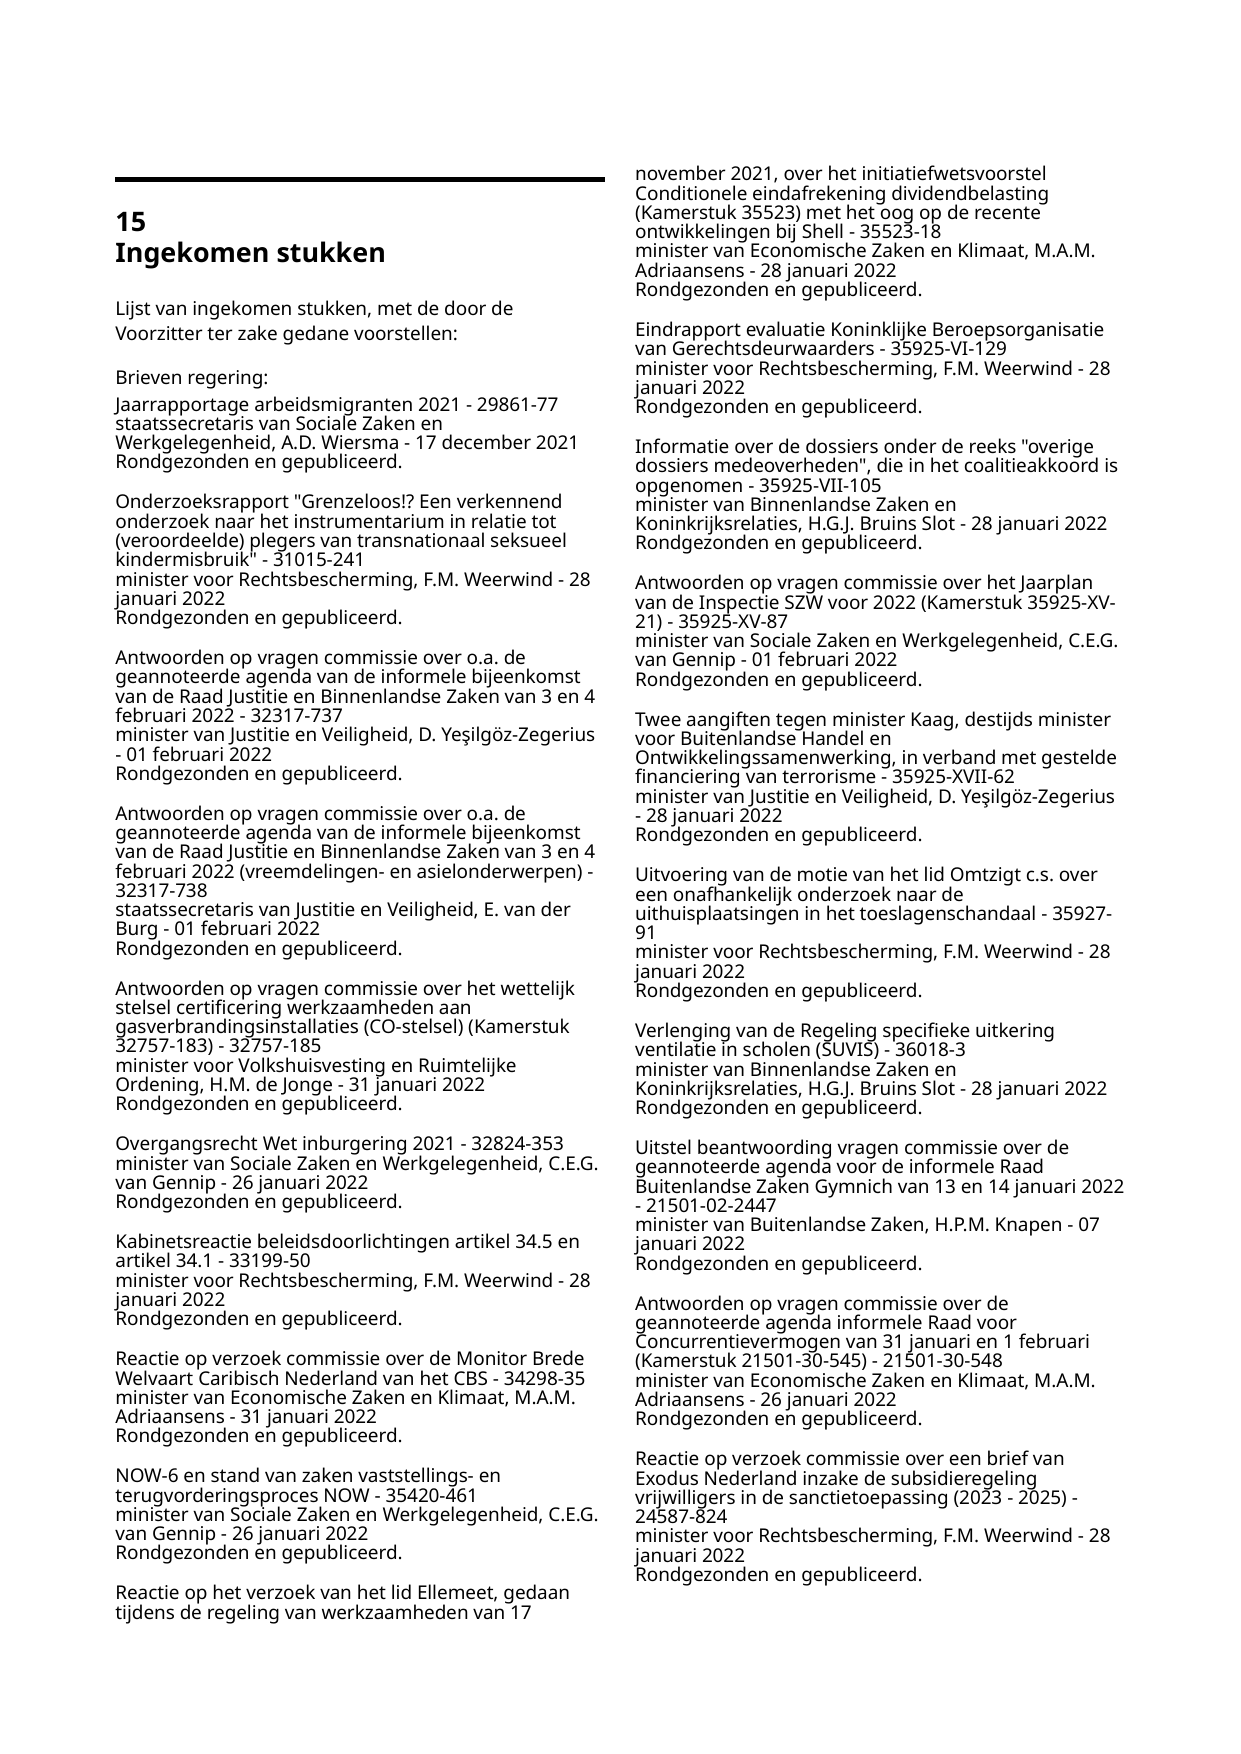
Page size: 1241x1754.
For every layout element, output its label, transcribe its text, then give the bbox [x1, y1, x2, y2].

text Twee aangiften tegen minister Kaag, destijds minister voor Buitenlandse Handel en Ontwikkelingssamenwerking, in verband met gestelde financiering van terrorisme - 35925-XVII-62 [635, 711, 1125, 788]
text Kabinetsreactie beleidsdoorlichtingen artikel 34.5 en artikel 34.1 - 33199-50 [115, 1233, 605, 1272]
text Reactie op verzoek commissie over een brief van Exodus Nederland inzake de subsidieregeling vrijwilligers in de sanctietoepassing (2023 - 2025) - 24587-824 [635, 1450, 1125, 1527]
text Reactie op het verzoek van het lid Ellemeet, gedaan tijdens de regeling van werkzaamheden van 17 [115, 1584, 605, 1623]
text Antwoorden op vragen commissie over het wettelijk stelsel certificering werkzaamheden aan gasverbrandingsinstallaties (CO-stelsel) (Kamerstuk 32757-183) - 32757-185 [115, 980, 605, 1057]
text Rondgezonden en gepubliceerd. [635, 1099, 1125, 1118]
text minister van Sociale Zaken en Werkgelegenheid, C.E.G. van Gennip - 01 februari 2022 [635, 632, 1125, 671]
text Antwoorden op vragen commissie over o.a. de geannoteerde agenda van de informele bijeenkomst van de Raad Justitie en Binnenlandse Zaken van 3 en 4 februari 2022 - 32317-737 [115, 649, 605, 726]
text Informatie over de dossiers onder de reeks "overige dossiers medeoverheden", die in het coalitieakkoord is opgenomen - 35925-VII-105 [635, 438, 1125, 496]
text minister van Sociale Zaken en Werkgelegenheid, C.E.G. van Gennip - 26 januari 2022 [115, 1154, 605, 1193]
text minister van Economische Zaken en Klimaat, M.A.M. Adriaansens - 26 januari 2022 [635, 1372, 1125, 1410]
text Rondgezonden en gepubliceerd. [115, 765, 605, 784]
text minister voor Volkshuisvesting en Ruimtelijke Ordening, H.M. de Jonge - 31 januari 2022 [115, 1057, 605, 1095]
text minister van Justitie en Veiligheid, D. Yeşilgöz-Zegerius - 28 januari 2022 [635, 788, 1125, 826]
text Overgangsrecht Wet inburgering 2021 - 32824-353 [115, 1135, 605, 1154]
text 15 [115, 203, 605, 239]
text Uitstel beantwoording vragen commissie over de geannoteerde agenda voor de informele Raad Buitenlandse Zaken Gymnich van 13 en 14 januari 2022 - 21501-02-2447 [635, 1139, 1125, 1216]
text minister voor Rechtsbescherming, F.M. Weerwind - 28 januari 2022 [635, 943, 1125, 982]
text Antwoorden op vragen commissie over o.a. de geannoteerde agenda van de informele bijeenkomst van de Raad Justitie en Binnenlandse Zaken van 3 en 4 februari 2022 (vreemdelingen- en asielonderwerpen) - 32317-738 [115, 805, 605, 901]
text Rondgezonden en gepubliceerd. [115, 940, 605, 959]
text Verlenging van de Regeling specifieke uitkering ventilatie in scholen (SUVIS) - 36018-3 [635, 1022, 1125, 1061]
text minister van Binnenlandse Zaken en Koninkrijksrelaties, H.G.J. Bruins Slot - 28 januari 2022 [635, 496, 1125, 534]
text Rondgezonden en gepubliceerd. [635, 398, 1125, 417]
text Ingekomen stukken [115, 239, 605, 283]
text Rondgezonden en gepubliceerd. [635, 281, 1125, 300]
text Antwoorden op vragen commissie over het Jaarplan van de Inspectie SZW voor 2022 (Kamerstuk 35925-XV-21) - 35925-XV-87 [635, 574, 1125, 632]
text Rondgezonden en gepubliceerd. [115, 1310, 605, 1329]
text Rondgezonden en gepubliceerd. [635, 534, 1125, 554]
text Rondgezonden en gepubliceerd. [635, 671, 1125, 690]
text minister van Sociale Zaken en Werkgelegenheid, C.E.G. van Gennip - 26 januari 2022 [115, 1506, 605, 1544]
text Rondgezonden en gepubliceerd. [635, 826, 1125, 846]
text november 2021, over het initiatiefwetsvoorstel Conditionele eindafrekening dividendbelasting (Kamerstuk 35523) met het oog op de recente ontwikkelingen bij Shell - 35523-18 [635, 165, 1125, 242]
text staatssecretaris van Justitie en Veiligheid, E. van der Burg - 01 februari 2022 [115, 901, 605, 940]
text Rondgezonden en gepubliceerd. [635, 1255, 1125, 1274]
text Rondgezonden en gepubliceerd. [115, 1193, 605, 1212]
text minister voor Rechtsbescherming, F.M. Weerwind - 28 januari 2022 [635, 359, 1125, 398]
text Rondgezonden en gepubliceerd. [115, 1427, 605, 1447]
text minister van Economische Zaken en Klimaat, M.A.M. Adriaansens - 28 januari 2022 [635, 242, 1125, 281]
text Lijst van ingekomen stukken, met de door de Voorzitter ter zake gedane voorstellen: [115, 295, 605, 346]
text Rondgezonden en gepubliceerd. [115, 1544, 605, 1564]
text Eindrapport evaluatie Koninklijke Beroepsorganisatie van Gerechtsdeurwaarders - 35925-VI-129 [635, 321, 1125, 359]
text minister voor Rechtsbescherming, F.M. Weerwind - 28 januari 2022 [115, 1272, 605, 1310]
text NOW-6 en stand van zaken vaststellings- en terugvorderingsproces NOW - 35420-461 [115, 1467, 605, 1506]
text minister voor Rechtsbescherming, F.M. Weerwind - 28 januari 2022 [635, 1527, 1125, 1566]
text Brieven regering: [115, 364, 605, 390]
text Antwoorden op vragen commissie over de geannoteerde agenda informele Raad voor Concurrentievermogen van 31 januari en 1 februari (Kamerstuk 21501-30-545) - 21501-30-548 [635, 1295, 1125, 1372]
text Rondgezonden en gepubliceerd. [635, 1410, 1125, 1429]
text minister van Economische Zaken en Klimaat, M.A.M. Adriaansens - 31 januari 2022 [115, 1389, 605, 1427]
text minister van Buitenlandse Zaken, H.P.M. Knapen - 07 januari 2022 [635, 1216, 1125, 1255]
text Rondgezonden en gepubliceerd. [115, 453, 605, 473]
text minister van Justitie en Veiligheid, D. Yeşilgöz-Zegerius - 01 februari 2022 [115, 726, 605, 765]
text Rondgezonden en gepubliceerd. [115, 1095, 605, 1114]
text Rondgezonden en gepubliceerd. [115, 609, 605, 628]
text Onderzoeksrapport "Grenzeloos!? Een verkennend onderzoek naar het instrumentarium in relatie tot (veroordeelde) plegers van transnationaal seksueel kindermisbruik" - 31015-241 [115, 493, 605, 571]
text minister van Binnenlandse Zaken en Koninkrijksrelaties, H.G.J. Bruins Slot - 28 januari 2022 [635, 1061, 1125, 1099]
text Jaarrapportage arbeidsmigranten 2021 - 29861-77 [115, 396, 605, 415]
text Uitvoering van de motie van het lid Omtzigt c.s. over een onafhankelijk onderzoek naar de uithuisplaatsingen in het toeslagenschandaal - 35927-91 [635, 866, 1125, 943]
text staatssecretaris van Sociale Zaken en Werkgelegenheid, A.D. Wiersma - 17 december 2021 [115, 415, 605, 453]
text Rondgezonden en gepubliceerd. [635, 982, 1125, 1001]
text minister voor Rechtsbescherming, F.M. Weerwind - 28 januari 2022 [115, 571, 605, 609]
text Rondgezonden en gepubliceerd. [635, 1566, 1125, 1585]
text Reactie op verzoek commissie over de Monitor Brede Welvaart Caribisch Nederland van het CBS - 34298-35 [115, 1350, 605, 1389]
